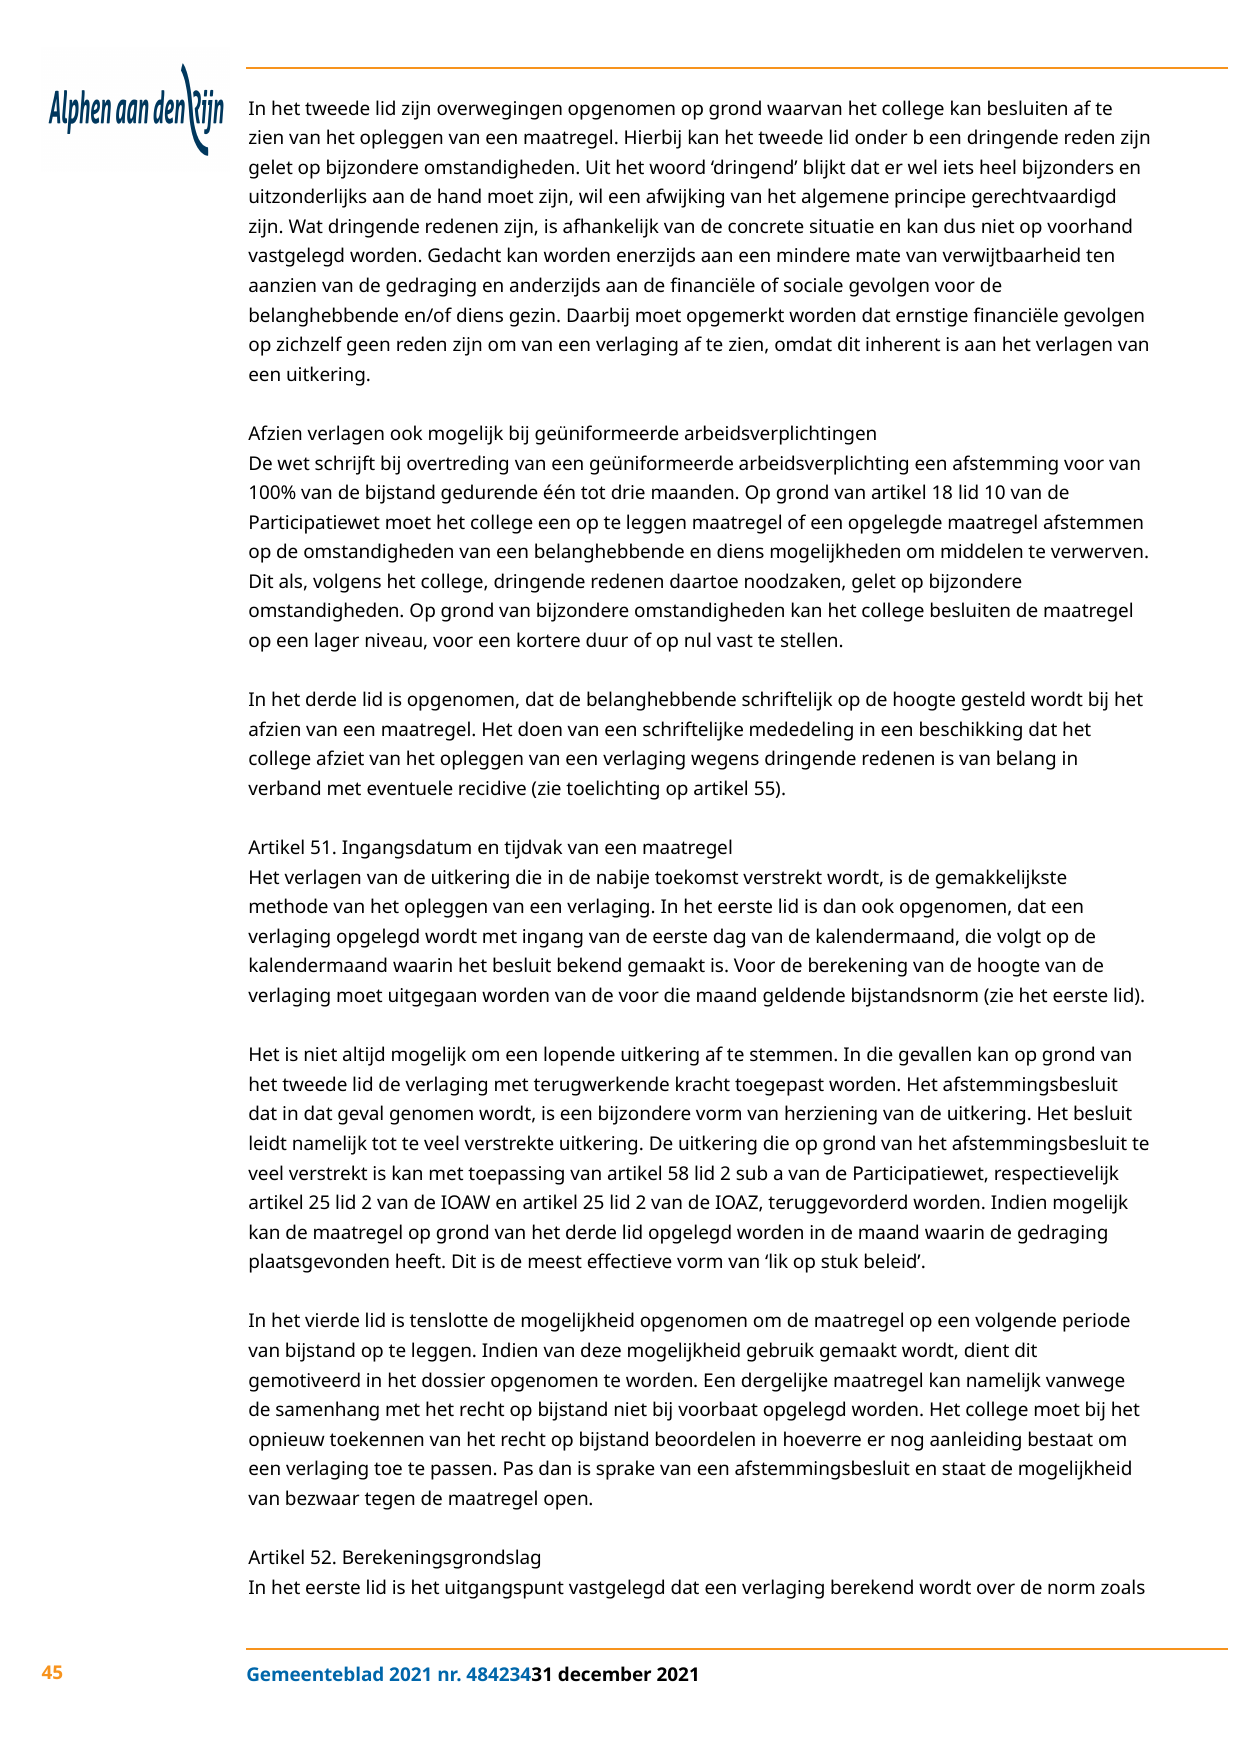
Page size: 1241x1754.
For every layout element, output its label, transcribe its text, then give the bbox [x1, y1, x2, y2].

text Artikel 51. Ingangsdatum en tijdvak van een maatregel [248, 834, 1152, 860]
text In het derde lid is opgenomen, dat de belanghebbende schriftelijk op de hoogte gesteld wordt bij het afzien van een maatregel. Het doen van een schriftelijke mededeling in een beschikking dat het college afziet van het opleggen van een verlaging wegens dringende redenen is van belang in verband met eventuele recidive (zie toelichting op artikel 55). [248, 686, 1152, 801]
text Het verlagen van de uitkering die in de nabije toekomst verstrekt wordt, is de gemakkelijkste methode van het opleggen van een verlaging. In het eerste lid is dan ook opgenomen, dat een verlaging opgelegd wordt met ingang van de eerste dag van de kalendermaand, die volgt op de kalendermaand waarin het besluit bekend gemaakt is. Voor de berekening van de hoogte van de verlaging moet uitgegaan worden van de voor die maand geldende bijstandsnorm (zie het eerste lid). [248, 864, 1152, 1008]
text De wet schrijft bij overtreding van een geüniformeerde arbeidsverplichting een afstemming voor van 100% van de bijstand gedurende één tot drie maanden. Op grond van artikel 18 lid 10 van de Participatiewet moet het college een op te leggen maatregel of een opgelegde maatregel afstemmen op de omstandigheden van een belanghebbende en diens mogelijkheden om middelen te verwerven. Dit als, volgens het college, dringende redenen daartoe noodzaken, gelet op bijzondere omstandigheden. Op grond van bijzondere omstandigheden kan het college besluiten de maatregel op een lager niveau, voor een kortere duur of op nul vast te stellen. [248, 450, 1152, 653]
text Het is niet altijd mogelijk om een lopende uitkering af te stemmen. In die gevallen kan op grond van het tweede lid de verlaging met terugwerkende kracht toegepast worden. Het afstemmingsbesluit dat in dat geval genomen wordt, is een bijzondere vorm van herziening van de uitkering. Het besluit leidt namelijk tot te veel verstrekte uitkering. De uitkering die op grond van het afstemmingsbesluit te veel verstrekt is kan met toepassing van artikel 58 lid 2 sub a van de Participatiewet, respectievelijk artikel 25 lid 2 van de IOAW en artikel 25 lid 2 van de IOAZ, teruggevorderd worden. Indien mogelijk kan de maatregel op grond van het derde lid opgelegd worden in de maand waarin de gedraging plaatsgevonden heeft. Dit is de meest effectieve vorm van ‘lik op stuk beleid’. [248, 1041, 1152, 1274]
picture [41, 47, 231, 172]
text In het vierde lid is tenslotte de mogelijkheid opgenomen om de maatregel op een volgende periode van bijstand op te leggen. Indien van deze mogelijkheid gebruik gemaakt wordt, dient dit gemotiveerd in het dossier opgenomen te worden. Een dergelijke maatregel kan namelijk vanwege de samenhang met het recht op bijstand niet bij voorbaat opgelegd worden. Het college moet bij het opnieuw toekennen van het recht op bijstand beoordelen in hoeverre er nog aanleiding bestaat om een verlaging toe te passen. Pas dan is sprake van een afstemmingsbesluit en staat de mogelijkheid van bezwaar tegen de maatregel open. [248, 1308, 1152, 1511]
text Artikel 52. Berekeningsgrondslag [248, 1544, 1152, 1570]
text In het tweede lid zijn overwegingen opgenomen op grond waarvan het college kan besluiten af te zien van het opleggen van een maatregel. Hierbij kan het tweede lid onder b een dringende reden zijn gelet op bijzondere omstandigheden. Uit het woord ‘dringend’ blijkt dat er wel iets heel bijzonders en uitzonderlijks aan de hand moet zijn, wil een afwijking van het algemene principe gerechtvaardigd zijn. Wat dringende redenen zijn, is afhankelijk van de concrete situatie en kan dus niet op voorhand vastgelegd worden. Gedacht kan worden enerzijds aan een mindere mate van verwijtbaarheid ten aanzien van de gedraging en anderzijds aan de financiële of sociale gevolgen voor de belanghebbende en/of diens gezin. Daarbij moet opgemerkt worden dat ernstige financiële gevolgen op zichzelf geen reden zijn om van een verlaging af te zien, omdat dit inherent is aan het verlagen van een uitkering. [248, 95, 1152, 387]
text In het eerste lid is het uitgangspunt vastgelegd dat een verlaging berekend wordt over de norm zoals [248, 1574, 1152, 1600]
text Afzien verlagen ook mogelijk bij geüniformeerde arbeidsverplichtingen [248, 420, 1152, 446]
